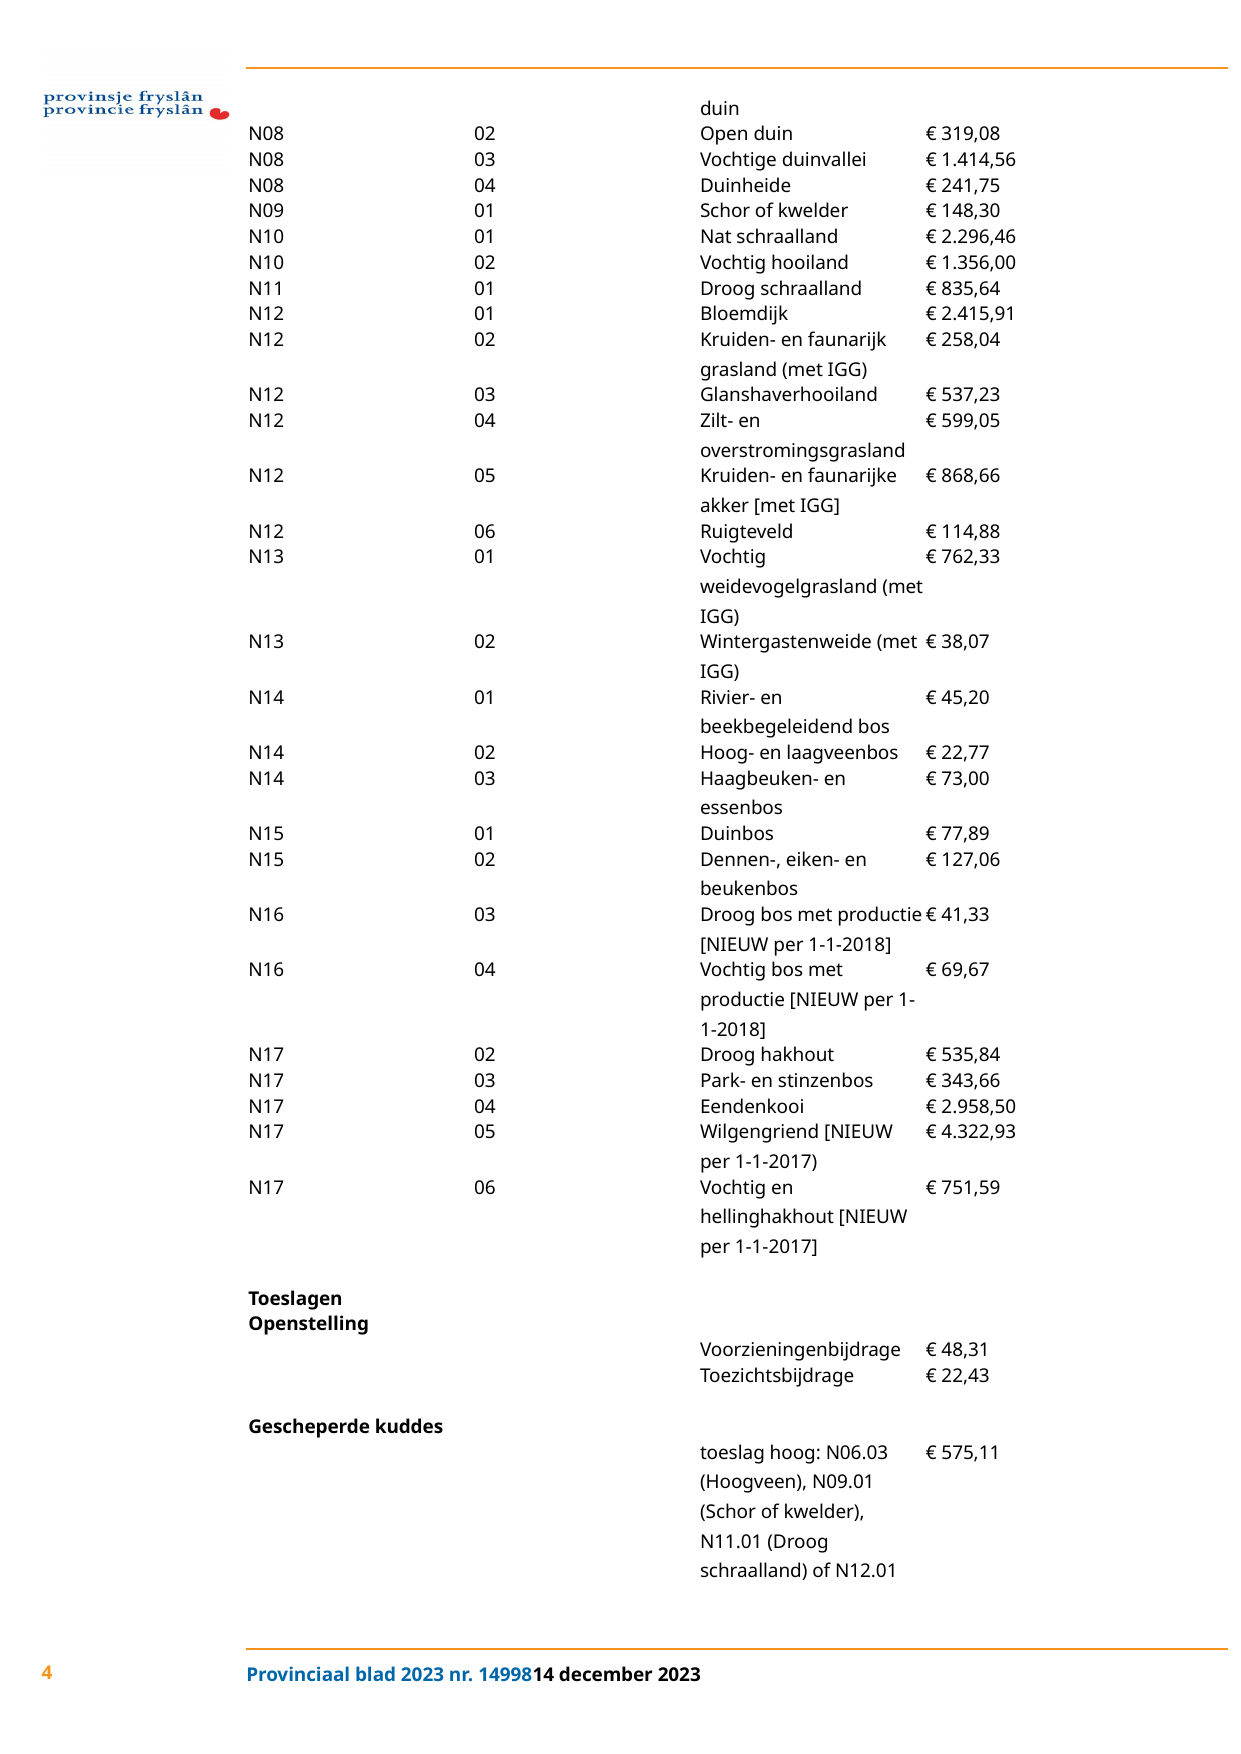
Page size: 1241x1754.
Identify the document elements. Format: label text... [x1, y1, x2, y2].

table_cell [248, 1336, 474, 1362]
table_cell Nat schraalland [700, 224, 926, 249]
table_cell N11 [248, 275, 474, 301]
table_cell [926, 1285, 1152, 1310]
table_cell [474, 1362, 700, 1388]
table_cell Vochtig en hellinghakhout [NIEUW per 1-1-2017] [700, 1174, 926, 1259]
table_cell 02 [474, 121, 700, 146]
table_cell N12 [248, 518, 474, 544]
table_cell € 868,66 [926, 463, 1152, 518]
table_cell N14 [248, 739, 474, 765]
table_cell € 535,84 [926, 1042, 1152, 1067]
table_cell N12 [248, 382, 474, 407]
table_cell [248, 95, 474, 121]
table_cell [474, 1336, 700, 1362]
table_cell [474, 1439, 700, 1583]
table_cell Kruiden- en faunarijk grasland (met IGG) [700, 326, 926, 382]
table_cell € 762,33 [926, 544, 1152, 629]
table_cell [700, 1285, 926, 1310]
table_cell Duinheide [700, 172, 926, 198]
table_cell € 48,31 [926, 1336, 1152, 1362]
table_cell 02 [474, 1042, 700, 1067]
table_cell Voorzieningenbijdrage [700, 1336, 926, 1362]
table_cell N17 [248, 1119, 474, 1174]
table_cell N13 [248, 629, 474, 684]
table_cell toeslag hoog: N06.03 (Hoogveen), N09.01 (Schor of kwelder), N11.01 (Droog schraalland) of N12.01 [700, 1439, 926, 1583]
table_cell Haagbeuken- en essenbos [700, 765, 926, 820]
table_cell N17 [248, 1042, 474, 1067]
table_cell N08 [248, 172, 474, 198]
table_cell 05 [474, 463, 700, 518]
table_cell € 1.356,00 [926, 249, 1152, 275]
table_cell Vochtig hooiland [700, 249, 926, 275]
table_cell [700, 1259, 926, 1285]
table_cell 01 [474, 275, 700, 301]
table_cell € 148,30 [926, 198, 1152, 223]
table_cell Vochtig weidevogelgrasland (met IGG) [700, 544, 926, 629]
table_cell N10 [248, 249, 474, 275]
table_cell Vochtige duinvallei [700, 146, 926, 172]
table_cell 01 [474, 198, 700, 223]
table_cell Eendenkooi [700, 1093, 926, 1119]
table_cell € 73,00 [926, 765, 1152, 820]
table_cell 06 [474, 518, 700, 544]
table_cell 01 [474, 544, 700, 629]
table_cell 05 [474, 1119, 700, 1174]
table_cell Glanshaverhooiland [700, 382, 926, 407]
table_cell N09 [248, 198, 474, 223]
table_cell N12 [248, 301, 474, 326]
table_cell € 599,05 [926, 408, 1152, 463]
table_cell € 127,06 [926, 846, 1152, 901]
table_cell [700, 1388, 926, 1413]
table_cell [248, 1362, 474, 1388]
table_cell [474, 95, 700, 121]
table_cell N16 [248, 901, 474, 957]
table_cell 02 [474, 629, 700, 684]
table_cell duin [700, 95, 926, 121]
table_cell N13 [248, 544, 474, 629]
table_cell Kruiden- en faunarijke akker [met IGG] [700, 463, 926, 518]
table_cell [926, 1413, 1152, 1439]
table_cell 03 [474, 765, 700, 820]
table_cell Droog hakhout [700, 1042, 926, 1067]
table_cell € 114,88 [926, 518, 1152, 544]
table_cell 03 [474, 382, 700, 407]
table_cell 02 [474, 739, 700, 765]
table_cell Droog bos met productie [NIEUW per 1-1-2018] [700, 901, 926, 957]
table_cell N17 [248, 1093, 474, 1119]
table_cell N12 [248, 463, 474, 518]
table_cell 02 [474, 249, 700, 275]
table_cell N12 [248, 408, 474, 463]
table_cell N14 [248, 684, 474, 739]
table_cell € 319,08 [926, 121, 1152, 146]
table_cell € 22,77 [926, 739, 1152, 765]
table_cell 04 [474, 408, 700, 463]
table_cell 06 [474, 1174, 700, 1259]
table_cell [248, 1439, 474, 1583]
table_cell Hoog- en laagveenbos [700, 739, 926, 765]
table_cell € 575,11 [926, 1439, 1152, 1583]
table_cell € 22,43 [926, 1362, 1152, 1388]
table_cell 04 [474, 172, 700, 198]
table_cell [248, 1388, 474, 1413]
table_cell N08 [248, 146, 474, 172]
table_cell 02 [474, 846, 700, 901]
table_cell 04 [474, 1093, 700, 1119]
table_cell N12 [248, 326, 474, 382]
table_cell € 241,75 [926, 172, 1152, 198]
table_cell Dennen-, eiken- en beukenbos [700, 846, 926, 901]
table_cell Park- en stinzenbos [700, 1067, 926, 1093]
table_cell 03 [474, 901, 700, 957]
table_cell Rivier- en beekbegeleidend bos [700, 684, 926, 739]
table_cell 01 [474, 820, 700, 846]
table_cell Gescheperde kuddes [248, 1413, 700, 1439]
table_cell 01 [474, 301, 700, 326]
table_cell € 38,07 [926, 629, 1152, 684]
table_cell Zilt- en overstromingsgrasland [700, 408, 926, 463]
table_cell N14 [248, 765, 474, 820]
table_cell Bloemdijk [700, 301, 926, 326]
table_cell € 343,66 [926, 1067, 1152, 1093]
table_cell 02 [474, 326, 700, 382]
table_cell € 751,59 [926, 1174, 1152, 1259]
table_cell [248, 1259, 474, 1285]
table_cell 01 [474, 684, 700, 739]
table_cell Droog schraalland [700, 275, 926, 301]
table_cell 03 [474, 146, 700, 172]
table_cell € 41,33 [926, 901, 1152, 957]
table_cell 04 [474, 957, 700, 1042]
picture [41, 47, 231, 172]
table_cell [926, 1310, 1152, 1336]
table_cell [474, 1259, 700, 1285]
table_cell [474, 1388, 700, 1413]
table_cell € 2.296,46 [926, 224, 1152, 249]
table_cell € 69,67 [926, 957, 1152, 1042]
table_cell € 835,64 [926, 275, 1152, 301]
table_cell N15 [248, 846, 474, 901]
table_cell Schor of kwelder [700, 198, 926, 223]
table_cell N16 [248, 957, 474, 1042]
table_cell Open duin [700, 121, 926, 146]
table_cell € 4.322,93 [926, 1119, 1152, 1174]
table_cell N15 [248, 820, 474, 846]
table_cell Wintergastenweide (met IGG) [700, 629, 926, 684]
table_cell Vochtig bos met productie [NIEUW per 1-1-2018] [700, 957, 926, 1042]
table_cell Openstelling [248, 1310, 700, 1336]
table_cell [700, 1413, 926, 1439]
table_cell € 2.415,91 [926, 301, 1152, 326]
table_cell Ruigteveld [700, 518, 926, 544]
table_cell [926, 95, 1152, 121]
table_cell N17 [248, 1174, 474, 1259]
table_cell Wilgengriend [NIEUW per 1-1-2017) [700, 1119, 926, 1174]
table_cell € 45,20 [926, 684, 1152, 739]
table_cell € 77,89 [926, 820, 1152, 846]
table_cell € 537,23 [926, 382, 1152, 407]
table_cell 03 [474, 1067, 700, 1093]
table_cell € 2.958,50 [926, 1093, 1152, 1119]
table_cell € 1.414,56 [926, 146, 1152, 172]
table_cell € 258,04 [926, 326, 1152, 382]
table_cell Toezichtsbijdrage [700, 1362, 926, 1388]
table_cell N17 [248, 1067, 474, 1093]
table_cell N10 [248, 224, 474, 249]
table_cell 01 [474, 224, 700, 249]
table_cell [926, 1259, 1152, 1285]
table_cell Toeslagen [248, 1285, 700, 1310]
table_cell [700, 1310, 926, 1336]
table_cell Duinbos [700, 820, 926, 846]
table_cell [926, 1388, 1152, 1413]
table_cell N08 [248, 121, 474, 146]
